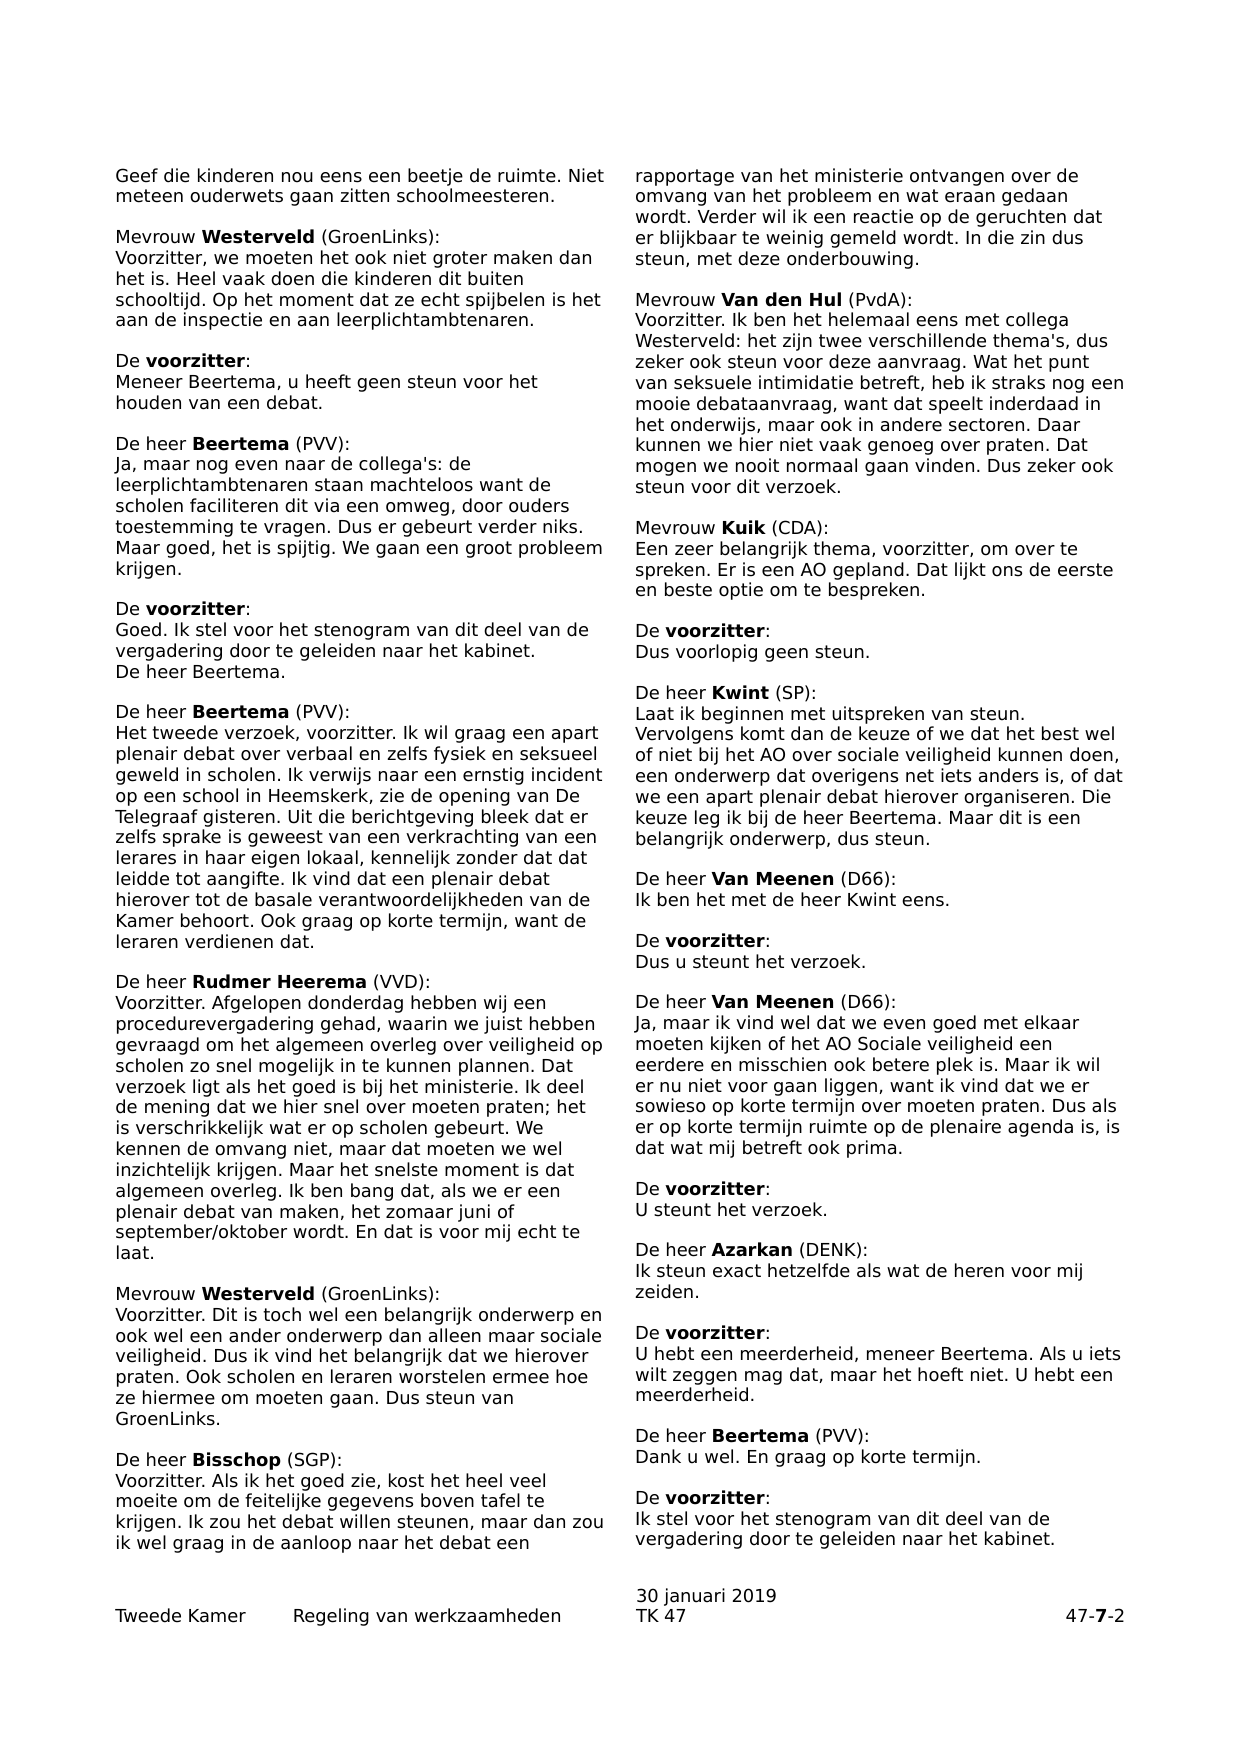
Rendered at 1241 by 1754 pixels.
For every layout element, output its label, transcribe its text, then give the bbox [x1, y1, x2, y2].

text Ja, maar ik vind wel dat we even goed met elkaar moeten kijken of het AO Sociale veiligheid een eerdere en misschien ook betere plek is. Maar ik wil er nu niet voor gaan liggen, want ik vind dat we er sowieso op korte termijn over moeten praten. Dus als er op korte termijn ruimte op de plenaire agenda is, is dat wat mij betreft ook prima. [635, 1013, 1125, 1159]
text U hebt een meerderheid, meneer Beertema. Als u iets wilt zeggen mag dat, maar het hoeft niet. U hebt een meerderheid. [635, 1343, 1125, 1406]
text U steunt het verzoek. [635, 1199, 1125, 1220]
text Voorzitter, we moeten het ook niet groter maken dan het is. Heel vaak doen die kinderen dit buiten schooltijd. Op het moment dat ze echt spijbelen is het aan de inspectie en aan leerplichtambtenaren. [115, 248, 605, 331]
text Een zeer belangrijk thema, voorzitter, om over te spreken. Er is een AO gepland. Dat lijkt ons de eerste en beste optie om te bespreken. [635, 538, 1125, 601]
text Voorzitter. Ik ben het helemaal eens met collega Westerveld: het zijn twee verschillende thema's, dus zeker ook steun voor deze aanvraag. Wat het punt van seksuele intimidatie betreft, heb ik straks nog een mooie debataanvraag, want dat speelt inderdaad in het onderwijs, maar ook in andere sectoren. Daar kunnen we hier niet vaak genoeg over praten. Dat mogen we nooit normaal gaan vinden. Dus zeker ook steun voor dit verzoek. [635, 310, 1125, 498]
text Ja, maar nog even naar de collega's: de leerplichtambtenaren staan machteloos want de scholen faciliteren dit via een omweg, door ouders toestemming te vragen. Dus er gebeurt verder niks. Maar goed, het is spijtig. We gaan een groot probleem krijgen. [115, 454, 605, 579]
text De heer Rudmer Heerema (VVD): [115, 972, 605, 993]
text De heer Beertema (PVV): [115, 433, 605, 454]
text Meneer Beertema, u heeft geen steun voor het houden van een debat. [115, 372, 605, 413]
text De heer Van Meenen (D66): [635, 869, 1125, 890]
text De voorzitter: [115, 599, 605, 620]
text Mevrouw Westerveld (GroenLinks): [115, 1284, 605, 1304]
text De heer Beertema (PVV): [635, 1426, 1125, 1447]
text Het tweede verzoek, voorzitter. Ik wil graag een apart plenair debat over verbaal en zelfs fysiek en seksueel geweld in scholen. Ik verwijs naar een ernstig incident op een school in Heemskerk, zie de opening van De Telegraaf gisteren. Uit die berichtgeving bleek dat er zelfs sprake is geweest van een verkrachting van een lerares in haar eigen lokaal, kennelijk zonder dat dat leidde tot aangifte. Ik vind dat een plenair debat hierover tot de basale verantwoordelijkheden van de Kamer behoort. Ook graag op korte termijn, want de leraren verdienen dat. [115, 723, 605, 952]
text Laat ik beginnen met uitspreken van steun. Vervolgens komt dan de keuze of we dat het best wel of niet bij het AO over sociale veiligheid kunnen doen, een onderwerp dat overigens net iets anders is, of dat we een apart plenair debat hierover organiseren. Die keuze leg ik bij de heer Beertema. Maar dit is een belangrijk onderwerp, dus steun. [635, 703, 1125, 849]
text De voorzitter: [635, 1487, 1125, 1508]
text Voorzitter. Dit is toch wel een belangrijk onderwerp en ook wel een ander onderwerp dan alleen maar sociale veiligheid. Dus ik vind het belangrijk dat we hierover praten. Ook scholen en leraren worstelen ermee hoe ze hiermee om moeten gaan. Dus steun van GroenLinks. [115, 1304, 605, 1429]
text De heer Azarkan (DENK): [635, 1240, 1125, 1261]
text Ik ben het met de heer Kwint eens. [635, 890, 1125, 911]
text Goed. Ik stel voor het stenogram van dit deel van de vergadering door te geleiden naar het kabinet. [115, 620, 605, 662]
text De voorzitter: [115, 351, 605, 372]
text De voorzitter: [635, 621, 1125, 642]
text Dus u steunt het verzoek. [635, 951, 1125, 972]
text Voorzitter. Afgelopen donderdag hebben wij een procedurevergadering gehad, waarin we juist hebben gevraagd om het algemeen overleg over veiligheid op scholen zo snel mogelijk in te kunnen plannen. Dat verzoek ligt als het goed is bij het ministerie. Ik deel de mening dat we hier snel over moeten praten; het is verschrikkelijk wat er op scholen gebeurt. We kennen de omvang niet, maar dat moeten we wel inzichtelijk krijgen. Maar het snelste moment is dat algemeen overleg. Ik ben bang dat, als we er een plenair debat van maken, het zomaar juni of september/oktober wordt. En dat is voor mij echt te laat. [115, 993, 605, 1264]
text Mevrouw Van den Hul (PvdA): [635, 289, 1125, 310]
text De heer Van Meenen (D66): [635, 992, 1125, 1013]
text Geef die kinderen nou eens een beetje de ruimte. Niet meteen ouderwets gaan zitten schoolmeesteren. [115, 165, 605, 207]
text De heer Kwint (SP): [635, 682, 1125, 703]
text De heer Bisschop (SGP): [115, 1449, 605, 1470]
text De heer Beertema (PVV): [115, 702, 605, 723]
text Voorzitter. Als ik het goed zie, kost het heel veel moeite om de feitelijke gegevens boven tafel te krijgen. Ik zou het debat willen steunen, maar dan zou ik wel graag in de aanloop naar het debat een [115, 1470, 605, 1554]
text Mevrouw Kuik (CDA): [635, 518, 1125, 538]
text Ik stel voor het stenogram van dit deel van de vergadering door te geleiden naar het kabinet. [635, 1508, 1125, 1550]
text Ik steun exact hetzelfde als wat de heren voor mij zeiden. [635, 1261, 1125, 1303]
text De voorzitter: [635, 931, 1125, 951]
text Dank u wel. En graag op korte termijn. [635, 1447, 1125, 1467]
text De voorzitter: [635, 1179, 1125, 1199]
text rapportage van het ministerie ontvangen over de omvang van het probleem en wat eraan gedaan wordt. Verder wil ik een reactie op de geruchten dat er blijkbaar te weinig gemeld wordt. In die zin dus steun, met deze onderbouwing. [635, 165, 1125, 269]
text Mevrouw Westerveld (GroenLinks): [115, 227, 605, 248]
text Dus voorlopig geen steun. [635, 642, 1125, 662]
text De voorzitter: [635, 1323, 1125, 1343]
text De heer Beertema. [115, 662, 605, 682]
